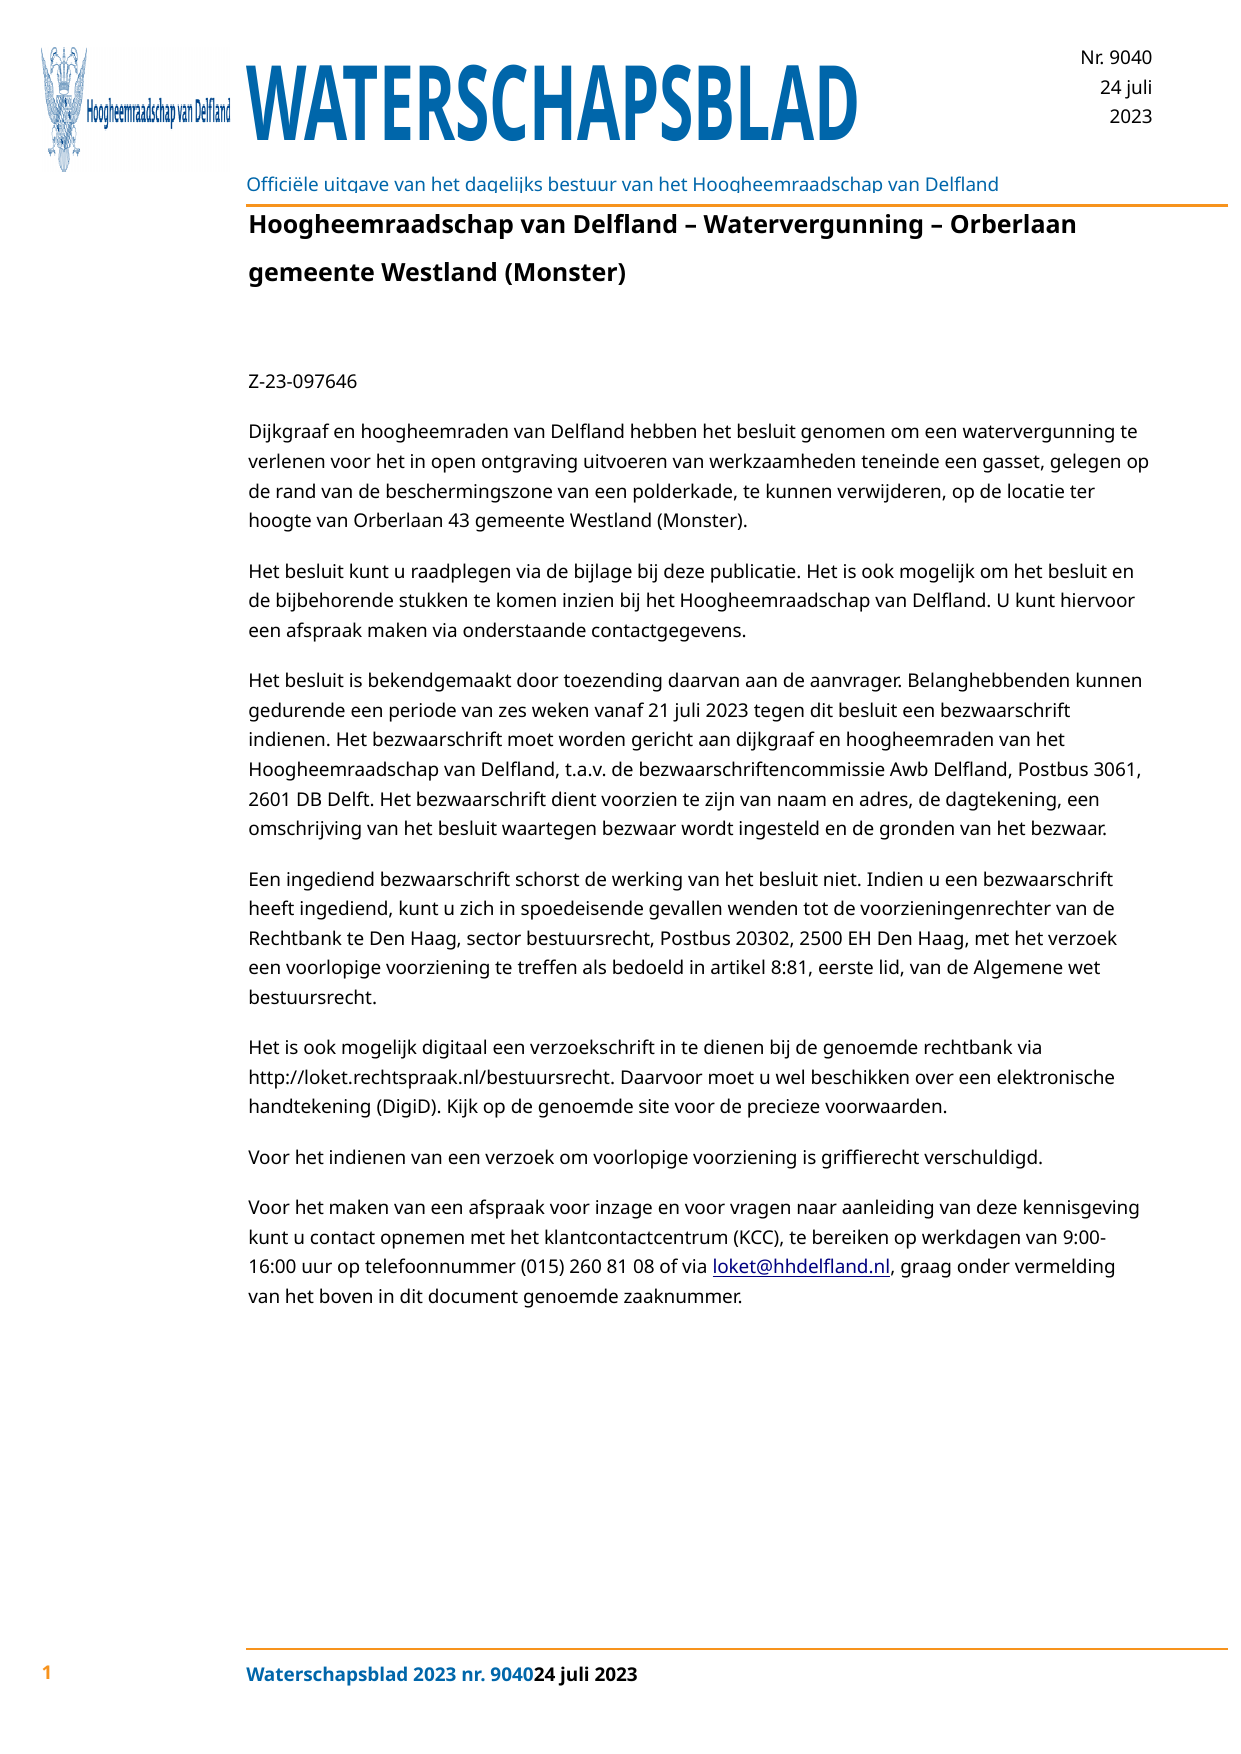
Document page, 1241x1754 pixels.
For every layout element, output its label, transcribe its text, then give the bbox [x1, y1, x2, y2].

text Het besluit kunt u raadplegen via de bijlage bij deze publicatie. Het is ook mogelijk om het besluit en de bijbehorende stukken te komen inzien bij het Hoogheemraadschap van Delfland. U kunt hiervoor een afspraak maken via onderstaande contactgegevens. [248, 558, 1152, 643]
text Dijkgraaf en hoogheemraden van Delfland hebben het besluit genomen om een watervergunning te verlenen voor het in open ontgraving uitvoeren van werkzaamheden teneinde een gasset, gelegen op de rand van de beschermingszone van een polderkade, te kunnen verwijderen, op de locatie ter hoogte van Orberlaan 43 gemeente Westland (Monster). [248, 419, 1152, 533]
picture [41, 47, 231, 172]
text Het besluit is bekendgemaakt door toezending daarvan aan de aanvrager. Belanghebbenden kunnen gedurende een periode van zes weken vanaf 21 juli 2023 tegen dit besluit een bezwaarschrift indienen. Het bezwaarschrift moet worden gericht aan dijkgraaf en hoogheemraden van het Hoogheemraadschap van Delfland, t.a.v. de bezwaarschriftencommissie Awb Delfland, Postbus 3061, 2601 DB Delft. Het bezwaarschrift dient voorzien te zijn van naam en adres, de dagtekening, een omschrijving van het besluit waartegen bezwaar wordt ingesteld en de gronden van het bezwaar. [248, 667, 1152, 841]
text Een ingediend bezwaarschrift schorst de werking van het besluit niet. Indien u een bezwaarschrift heeft ingediend, kunt u zich in spoedeisende gevallen wenden tot de voorzieningenrechter van de Rechtbank te Den Haag, sector bestuursrecht, Postbus 20302, 2500 EH Den Haag, met het verzoek een voorlopige voorziening te treffen als bedoeld in artikel 8:81, eerste lid, van de Algemene wet bestuursrecht. [248, 866, 1152, 1010]
text Z-23-097646 [248, 368, 1152, 394]
text Het is ook mogelijk digitaal een verzoekschrift in te dienen bij de genoemde rechtbank via http://loket.rechtspraak.nl/bestuursrecht. Daarvoor moet u wel beschikken over een elektronische handtekening (DigiD). Kijk op de genoemde site voor de precieze voorwaarden. [248, 1034, 1152, 1119]
text Hoogheemraadschap van Delfland – Watervergunning – Orberlaan gemeente Westland (Monster) [248, 207, 1152, 288]
text Voor het indienen van een verzoek om voorlopige voorziening is griffierecht verschuldigd. [248, 1144, 1152, 1170]
text Voor het maken van een afspraak voor inzage en voor vragen naar aanleiding van deze kennisgeving kunt u contact opnemen met het klantcontactcentrum (KCC), te bereiken op werkdagen van 9:00-16:00 uur op telefoonnummer (015) 260 81 08 of via loket@hhdelfland.nl, graag onder vermelding van het boven in dit document genoemde zaaknummer. [248, 1194, 1152, 1309]
